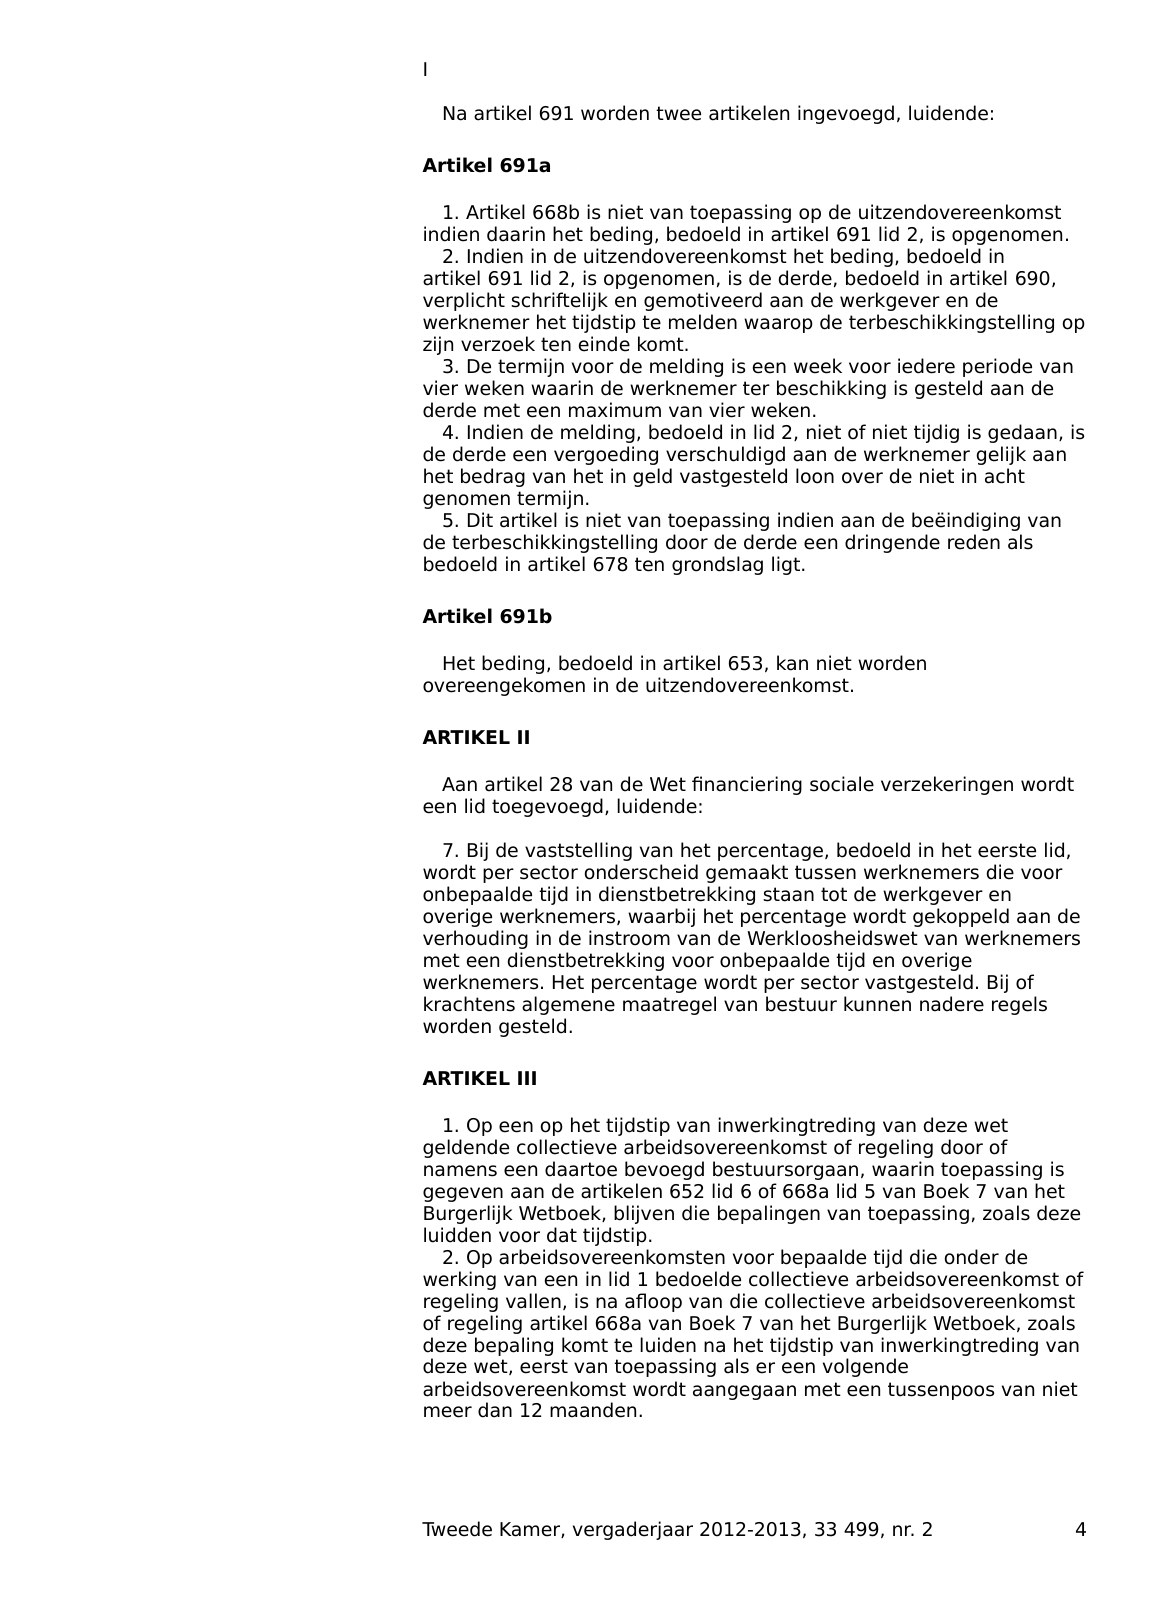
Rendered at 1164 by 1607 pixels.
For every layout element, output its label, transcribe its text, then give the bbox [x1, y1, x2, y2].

subtitle ARTIKEL II [422, 727, 1087, 749]
subtitle Artikel 691a [422, 155, 1087, 177]
subtitle Artikel 691b [422, 606, 1087, 628]
text 1. Artikel 668b is niet van toepassing op de uitzendovereenkomst indien daarin het beding, bedoeld in artikel 691 lid 2, is opgenomen. [422, 202, 1087, 246]
text I [422, 59, 1087, 81]
text Het beding, bedoeld in artikel 653, kan niet worden overeengekomen in de uitzendovereenkomst. [422, 653, 1087, 697]
text 7. Bij de vaststelling van het percentage, bedoeld in het eerste lid, wordt per sector onderscheid gemaakt tussen werknemers die voor onbepaalde tijd in dienstbetrekking staan tot de werkgever en overige werknemers, waarbij het percentage wordt gekoppeld aan de verhouding in de instroom van de Werkloosheidswet van werknemers met een dienstbetrekking voor onbepaalde tijd en overige werknemers. Het percentage wordt per sector vastgesteld. Bij of krachtens algemene maatregel van bestuur kunnen nadere regels worden gesteld. [422, 840, 1087, 1038]
text 4. Indien de melding, bedoeld in lid 2, niet of niet tijdig is gedaan, is de derde een vergoeding verschuldigd aan de werknemer gelijk aan het bedrag van het in geld vastgesteld loon over de niet in acht genomen termijn. [422, 422, 1087, 510]
text 2. Op arbeidsovereenkomsten voor bepaalde tijd die onder de werking van een in lid 1 bedoelde collectieve arbeidsovereenkomst of regeling vallen, is na afloop van die collectieve arbeidsovereenkomst of regeling artikel 668a van Boek 7 van het Burgerlijk Wetboek, zoals deze bepaling komt te luiden na het tijdstip van inwerkingtreding van deze wet, eerst van toepassing als er een volgende arbeidsovereenkomst wordt aangegaan met een tussenpoos van niet meer dan 12 maanden. [422, 1247, 1087, 1422]
subtitle ARTIKEL III [422, 1068, 1087, 1090]
text 2. Indien in de uitzendovereenkomst het beding, bedoeld in artikel 691 lid 2, is opgenomen, is de derde, bedoeld in artikel 690, verplicht schriftelijk en gemotiveerd aan de werkgever en de werknemer het tijdstip te melden waarop de terbeschikkingstelling op zijn verzoek ten einde komt. [422, 246, 1087, 356]
text 5. Dit artikel is niet van toepassing indien aan de beëindiging van de terbeschikkingstelling door de derde een dringende reden als bedoeld in artikel 678 ten grondslag ligt. [422, 510, 1087, 576]
text Na artikel 691 worden twee artikelen ingevoegd, luidende: [422, 103, 1087, 125]
text 3. De termijn voor de melding is een week voor iedere periode van vier weken waarin de werknemer ter beschikking is gesteld aan de derde met een maximum van vier weken. [422, 356, 1087, 422]
text Aan artikel 28 van de Wet financiering sociale verzekeringen wordt een lid toegevoegd, luidende: [422, 774, 1087, 818]
text 1. Op een op het tijdstip van inwerkingtreding van deze wet geldende collectieve arbeidsovereenkomst of regeling door of namens een daartoe bevoegd bestuursorgaan, waarin toepassing is gegeven aan de artikelen 652 lid 6 of 668a lid 5 van Boek 7 van het Burgerlijk Wetboek, blijven die bepalingen van toepassing, zoals deze luidden voor dat tijdstip. [422, 1115, 1087, 1247]
